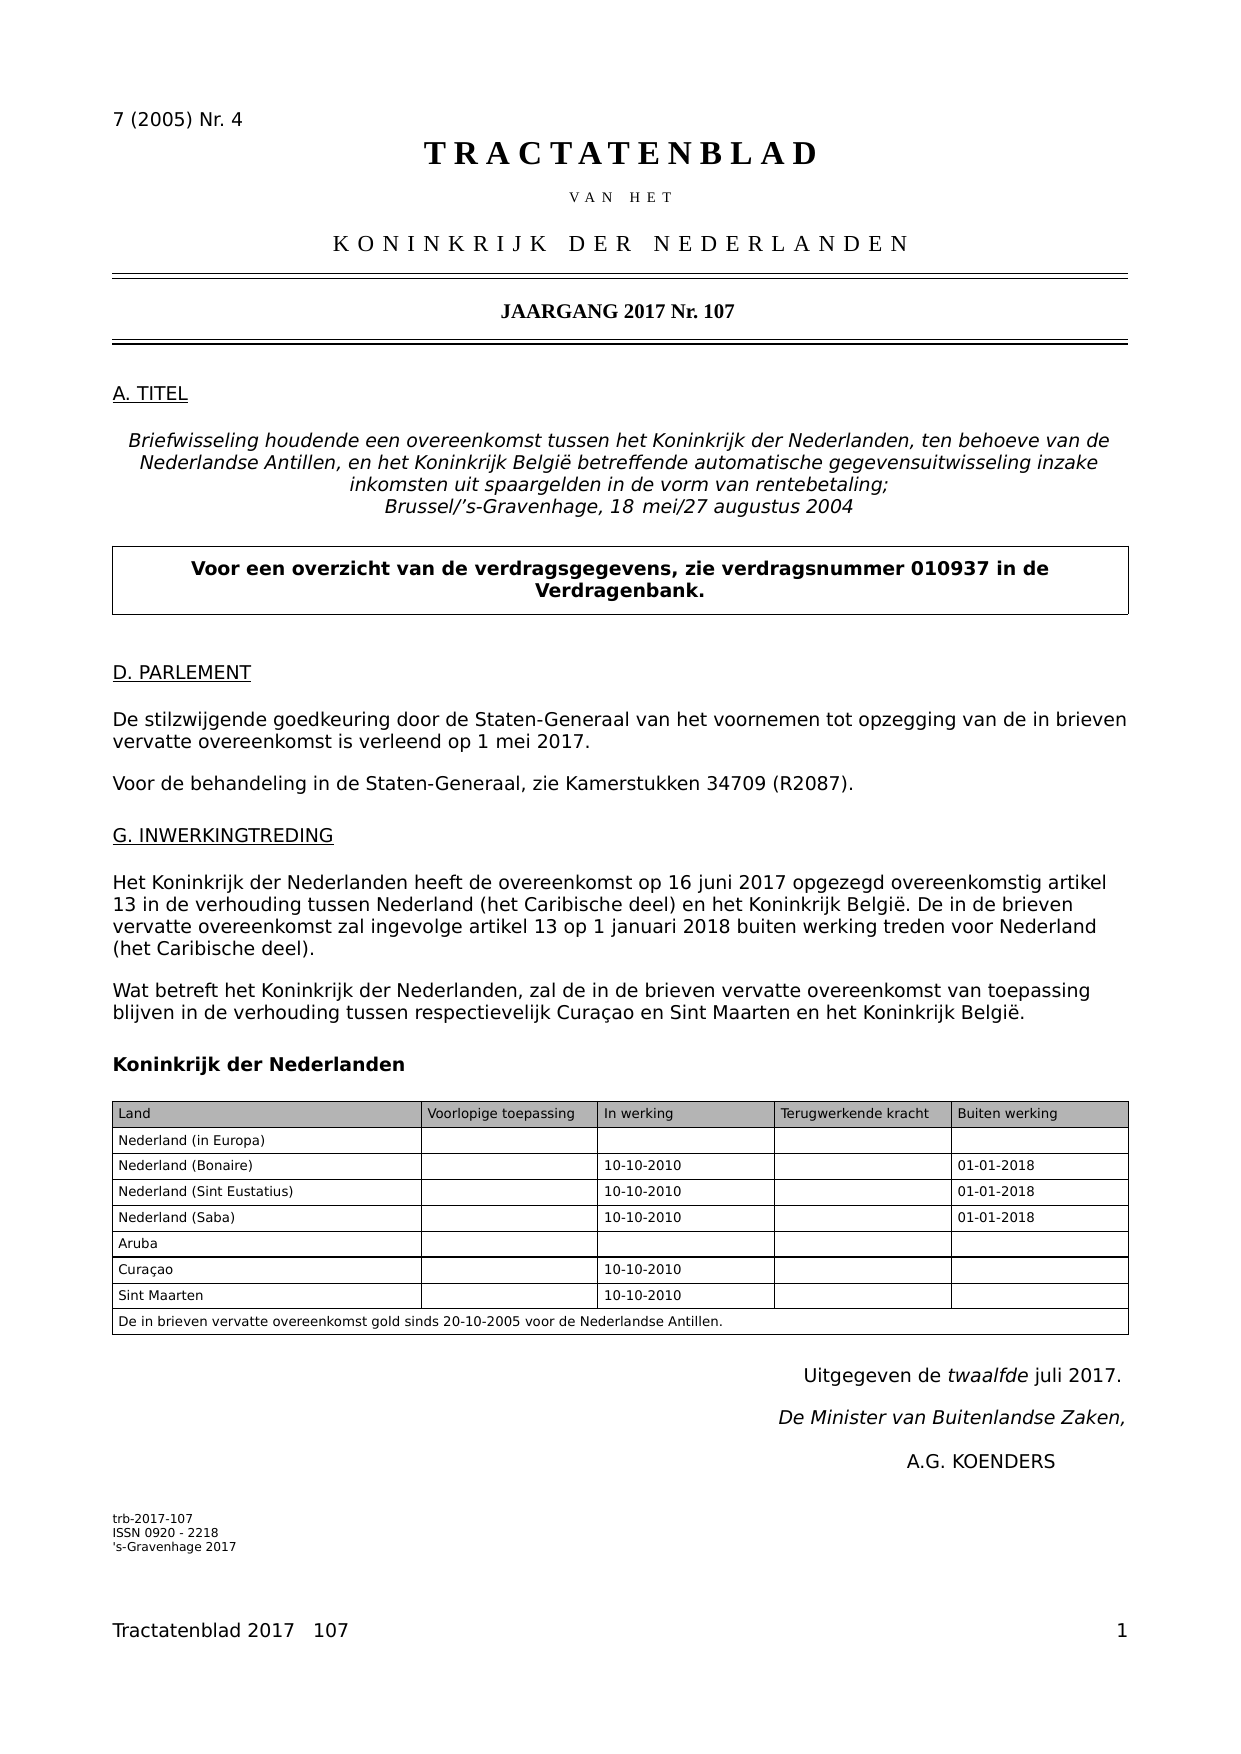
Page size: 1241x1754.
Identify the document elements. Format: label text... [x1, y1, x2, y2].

table_cell [422, 1154, 597, 1179]
table_cell [952, 1258, 1128, 1282]
text 7 (2005) Nr. 4 [112, 109, 1128, 131]
text ISSN 0920 - 2218 [112, 1526, 346, 1540]
table_cell 10-10-2010 [598, 1206, 774, 1231]
table_cell 10-10-2010 [598, 1284, 774, 1308]
table_cell [598, 1128, 774, 1153]
table_cell 10-10-2010 [598, 1154, 774, 1179]
text De stilzwijgende goedkeuring door de Staten-Generaal van het voornemen tot opzegging van de in brieven vervatte overeenkomst is verleend op 1 mei 2017. [112, 709, 1128, 753]
text KONINKRIJK DER NEDERLANDEN [112, 229, 1128, 256]
table_cell 10-10-2010 [598, 1180, 774, 1204]
table_cell Aruba [113, 1232, 421, 1256]
table_header In werking [598, 1102, 774, 1127]
table_cell [422, 1232, 597, 1256]
table_header Land [113, 1102, 421, 1127]
table_cell [775, 1258, 951, 1282]
table_cell [775, 1284, 951, 1308]
table_cell [775, 1232, 951, 1256]
text VAN HET [112, 189, 1128, 206]
table_cell Sint Maarten [113, 1284, 421, 1308]
table_cell [952, 1232, 1128, 1256]
table_cell [422, 1180, 597, 1204]
table_cell [422, 1206, 597, 1231]
table_cell Nederland (in Europa) [113, 1128, 421, 1153]
table_cell Curaçao [113, 1258, 421, 1282]
table_cell 01-01-2018 [952, 1154, 1128, 1179]
table_header Voorlopige toepassing [422, 1102, 597, 1127]
text Voor de behandeling in de Staten-Generaal, zie Kamerstukken 34709 (R2087). [112, 773, 1128, 795]
text TRACTATENBLAD [112, 133, 1128, 172]
text Brussel/’s-Gravenhage, 18 mei/27 augustus 2004 [112, 496, 1128, 518]
table_cell [952, 1128, 1128, 1153]
text Briefwisseling houdende een overeenkomst tussen het Koninkrijk der Nederlanden, ten behoeve van de Nederlandse Antillen, en het Koninkrijk België betreffende automatische gegevensuitwisseling inzake inkomsten uit spaargelden in de vorm van rentebetaling; [112, 430, 1128, 496]
text trb-2017-107 [112, 1512, 346, 1526]
table_header Buiten werking [952, 1102, 1128, 1127]
table_cell [775, 1128, 951, 1153]
text Het Koninkrijk der Nederlanden heeft de overeenkomst op 16 juni 2017 opgezegd overeenkomstig artikel 13 in de verhouding tussen Nederland (het Caribische deel) en het Koninkrijk België. De in de brieven vervatte overeenkomst zal ingevolge artikel 13 op 1 januari 2018 buiten werking treden voor Nederland (het Caribische deel). [112, 872, 1128, 960]
subtitle A. TITEL [112, 383, 1128, 405]
text De Minister van Buitenlandse Zaken, A.G. KOENDERS [112, 1407, 1128, 1473]
table_header Terugwerkende kracht [775, 1102, 951, 1127]
text 's-Gravenhage 2017 [112, 1540, 346, 1554]
table_cell 01-01-2018 [952, 1180, 1128, 1204]
text Uitgegeven de twaalfde juli 2017. [112, 1365, 1128, 1387]
subtitle Koninkrijk der Nederlanden [112, 1054, 1128, 1076]
subtitle G. INWERKINGTREDING [112, 825, 1128, 847]
table_cell [775, 1154, 951, 1179]
table_cell [422, 1128, 597, 1153]
table_cell [422, 1284, 597, 1308]
table_cell [422, 1258, 597, 1282]
table_cell 10-10-2010 [598, 1258, 774, 1282]
table_cell Nederland (Bonaire) [113, 1154, 421, 1179]
table_cell [598, 1232, 774, 1256]
text Wat betreft het Koninkrijk der Nederlanden, zal de in de brieven vervatte overeenkomst van toepassing blijven in de verhouding tussen respectievelijk Curaçao en Sint Maarten en het Koninkrijk België. [112, 980, 1128, 1024]
table_cell [952, 1284, 1128, 1308]
table_cell [775, 1206, 951, 1231]
table_cell Nederland (Sint Eustatius) [113, 1180, 421, 1204]
table_cell De in brieven vervatte overeenkomst gold sinds 20-10-2005 voor de Nederlandse Antillen. [113, 1309, 1128, 1334]
text JAARGANG 2017 Nr. 107 [112, 299, 1128, 323]
table_cell [775, 1180, 951, 1204]
subtitle D. PARLEMENT [112, 662, 1128, 684]
table_cell Nederland (Saba) [113, 1206, 421, 1231]
table_cell 01-01-2018 [952, 1206, 1128, 1231]
